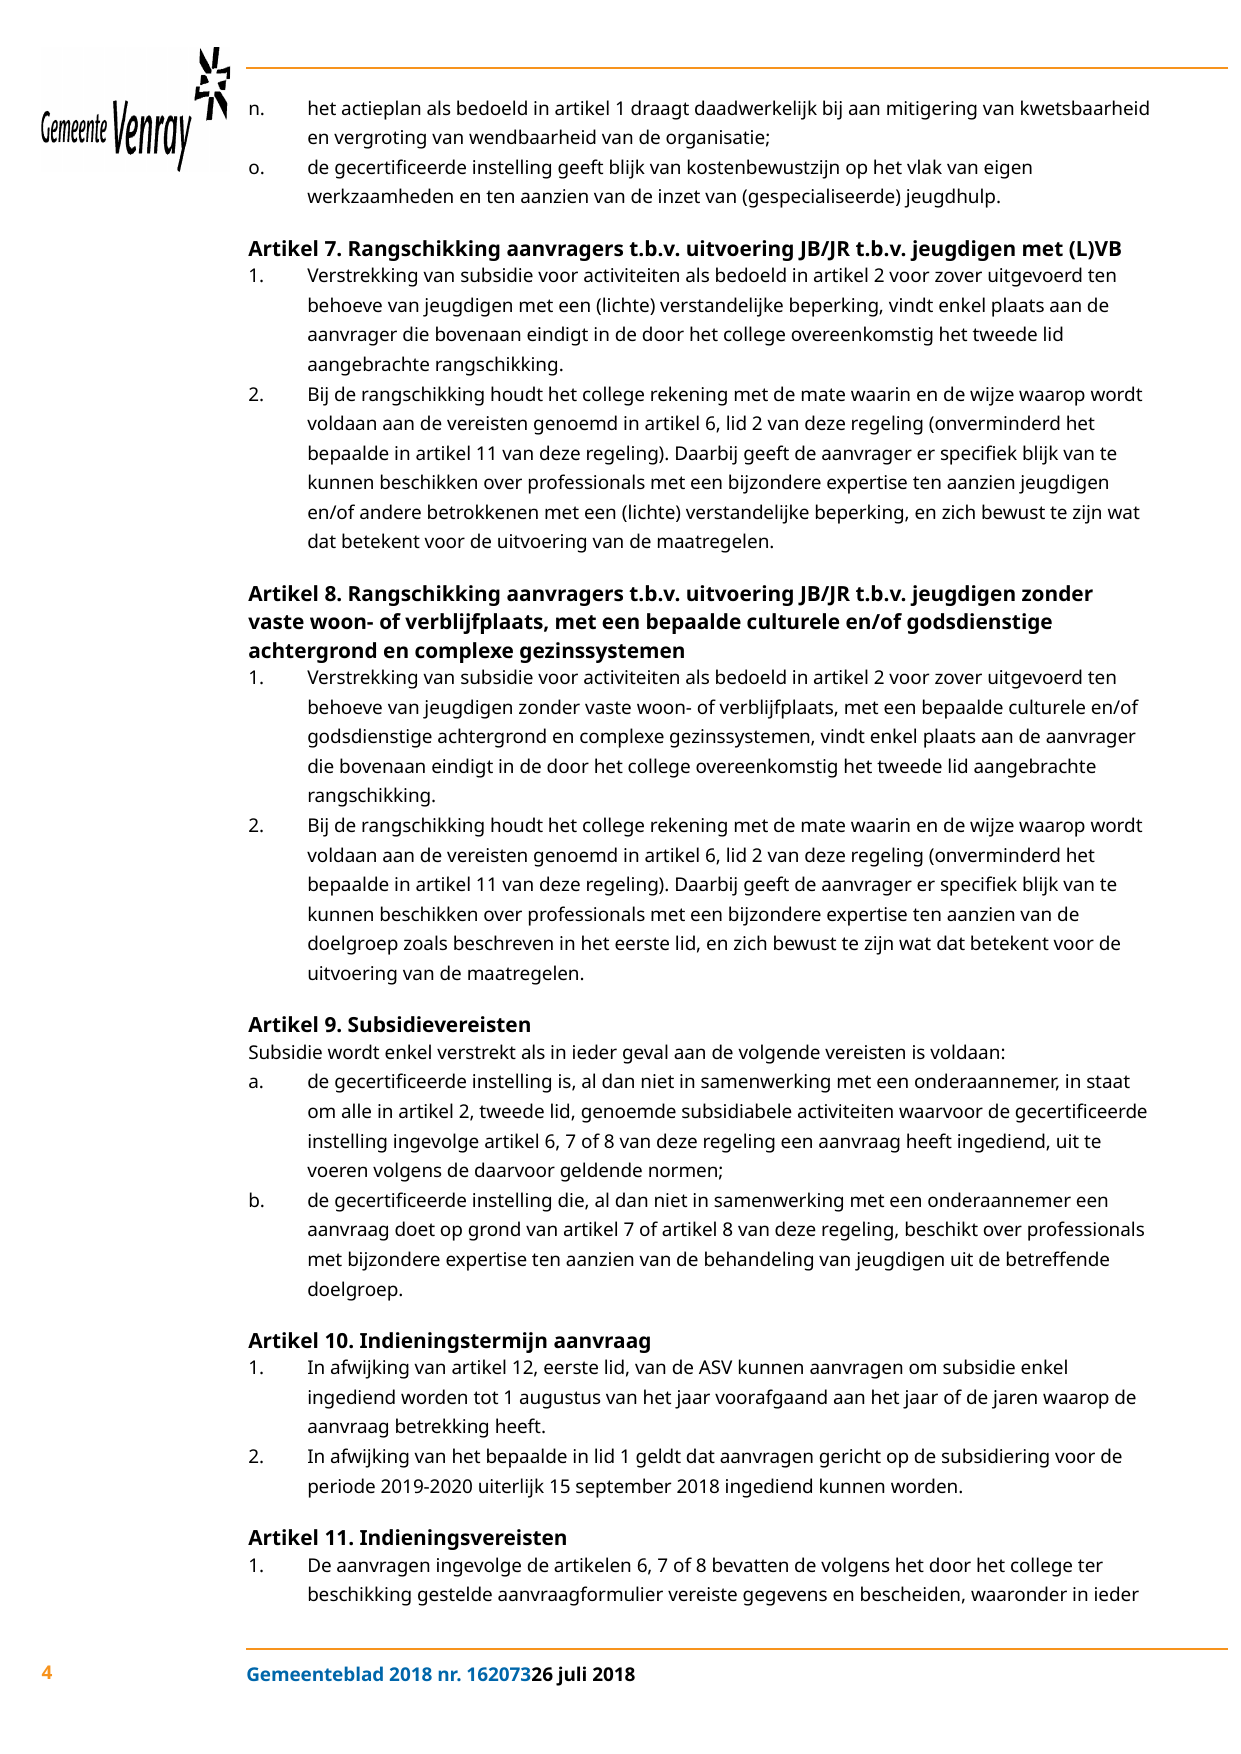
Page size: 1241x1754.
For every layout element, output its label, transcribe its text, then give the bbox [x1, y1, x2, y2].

list De aanvragen ingevolge de artikelen 6, 7 of 8 bevatten de volgens het door het college ter beschikking gestelde aanvraagformulier vereiste gegevens en bescheiden, waaronder in ieder [248, 1552, 1152, 1607]
list de gecertificeerde instelling die, al dan niet in samenwerking met een onderaannemer een aanvraag doet op grond van artikel 7 of artikel 8 van deze regeling, beschikt over professionals met bijzondere expertise ten aanzien van de behandeling van jeugdigen uit de betreffende doelgroep. [248, 1187, 1152, 1301]
list Bij de rangschikking houdt het college rekening met de mate waarin en de wijze waarop wordt voldaan aan de vereisten genoemd in artikel 6, lid 2 van deze regeling (onverminderd het bepaalde in artikel 11 van deze regeling). Daarbij geeft de aanvrager er specifiek blijk van te kunnen beschikken over professionals met een bijzondere expertise ten aanzien jeugdigen en/of andere betrokkenen met een (lichte) verstandelijke beperking, en zich bewust te zijn wat dat betekent voor de uitvoering van de maatregelen. [248, 381, 1152, 554]
text Subsidie wordt enkel verstrekt als in ieder geval aan de volgende vereisten is voldaan: [248, 1039, 1152, 1065]
text Artikel 7. Rangschikking aanvragers t.b.v. uitvoering JB/JR t.b.v. jeugdigen met (L)VB [248, 234, 1152, 262]
list In afwijking van het bepaalde in lid 1 geldt dat aanvragen gericht op de subsidiering voor de periode 2019-2020 uiterlijk 15 september 2018 ingediend kunnen worden. [248, 1443, 1152, 1499]
text Artikel 10. Indieningstermijn aanvraag [248, 1326, 1152, 1354]
list het actieplan als bedoeld in artikel 1 draagt daadwerkelijk bij aan mitigering van kwetsbaarheid en vergroting van wendbaarheid van de organisatie; [248, 95, 1152, 150]
text Artikel 9. Subsidievereisten [248, 1011, 1152, 1039]
list In afwijking van artikel 12, eerste lid, van de ASV kunnen aanvragen om subsidie enkel ingediend worden tot 1 augustus van het jaar voorafgaand aan het jaar of de jaren waarop de aanvraag betrekking heeft. [248, 1354, 1152, 1439]
list Bij de rangschikking houdt het college rekening met de mate waarin en de wijze waarop wordt voldaan aan de vereisten genoemd in artikel 6, lid 2 van deze regeling (onverminderd het bepaalde in artikel 11 van deze regeling). Daarbij geeft de aanvrager er specifiek blijk van te kunnen beschikken over professionals met een bijzondere expertise ten aanzien van de doelgroep zoals beschreven in het eerste lid, en zich bewust te zijn wat dat betekent voor de uitvoering van de maatregelen. [248, 812, 1152, 986]
text Artikel 11. Indieningsvereisten [248, 1523, 1152, 1552]
text Artikel 8. Rangschikking aanvragers t.b.v. uitvoering JB/JR t.b.v. jeugdigen zonder vaste woon- of verblijfplaats, met een bepaalde culturele en/of godsdienstige achtergrond en complexe gezinssystemen [248, 579, 1152, 664]
list de gecertificeerde instelling geeft blijk van kostenbewustzijn op het vlak van eigen werkzaamheden en ten aanzien van de inzet van (gespecialiseerde) jeugdhulp. [248, 154, 1152, 209]
list de gecertificeerde instelling is, al dan niet in samenwerking met een onderaannemer, in staat om alle in artikel 2, tweede lid, genoemde subsidiabele activiteiten waarvoor de gecertificeerde instelling ingevolge artikel 6, 7 of 8 van deze regeling een aanvraag heeft ingediend, uit te voeren volgens de daarvoor geldende normen; [248, 1069, 1152, 1183]
list Verstrekking van subsidie voor activiteiten als bedoeld in artikel 2 voor zover uitgevoerd ten behoeve van jeugdigen zonder vaste woon- of verblijfplaats, met een bepaalde culturele en/of godsdienstige achtergrond en complexe gezinssystemen, vindt enkel plaats aan de aanvrager die bovenaan eindigt in de door het college overeenkomstig het tweede lid aangebrachte rangschikking. [248, 664, 1152, 808]
picture [41, 47, 231, 172]
list Verstrekking van subsidie voor activiteiten als bedoeld in artikel 2 voor zover uitgevoerd ten behoeve van jeugdigen met een (lichte) verstandelijke beperking, vindt enkel plaats aan de aanvrager die bovenaan eindigt in de door het college overeenkomstig het tweede lid aangebrachte rangschikking. [248, 262, 1152, 377]
